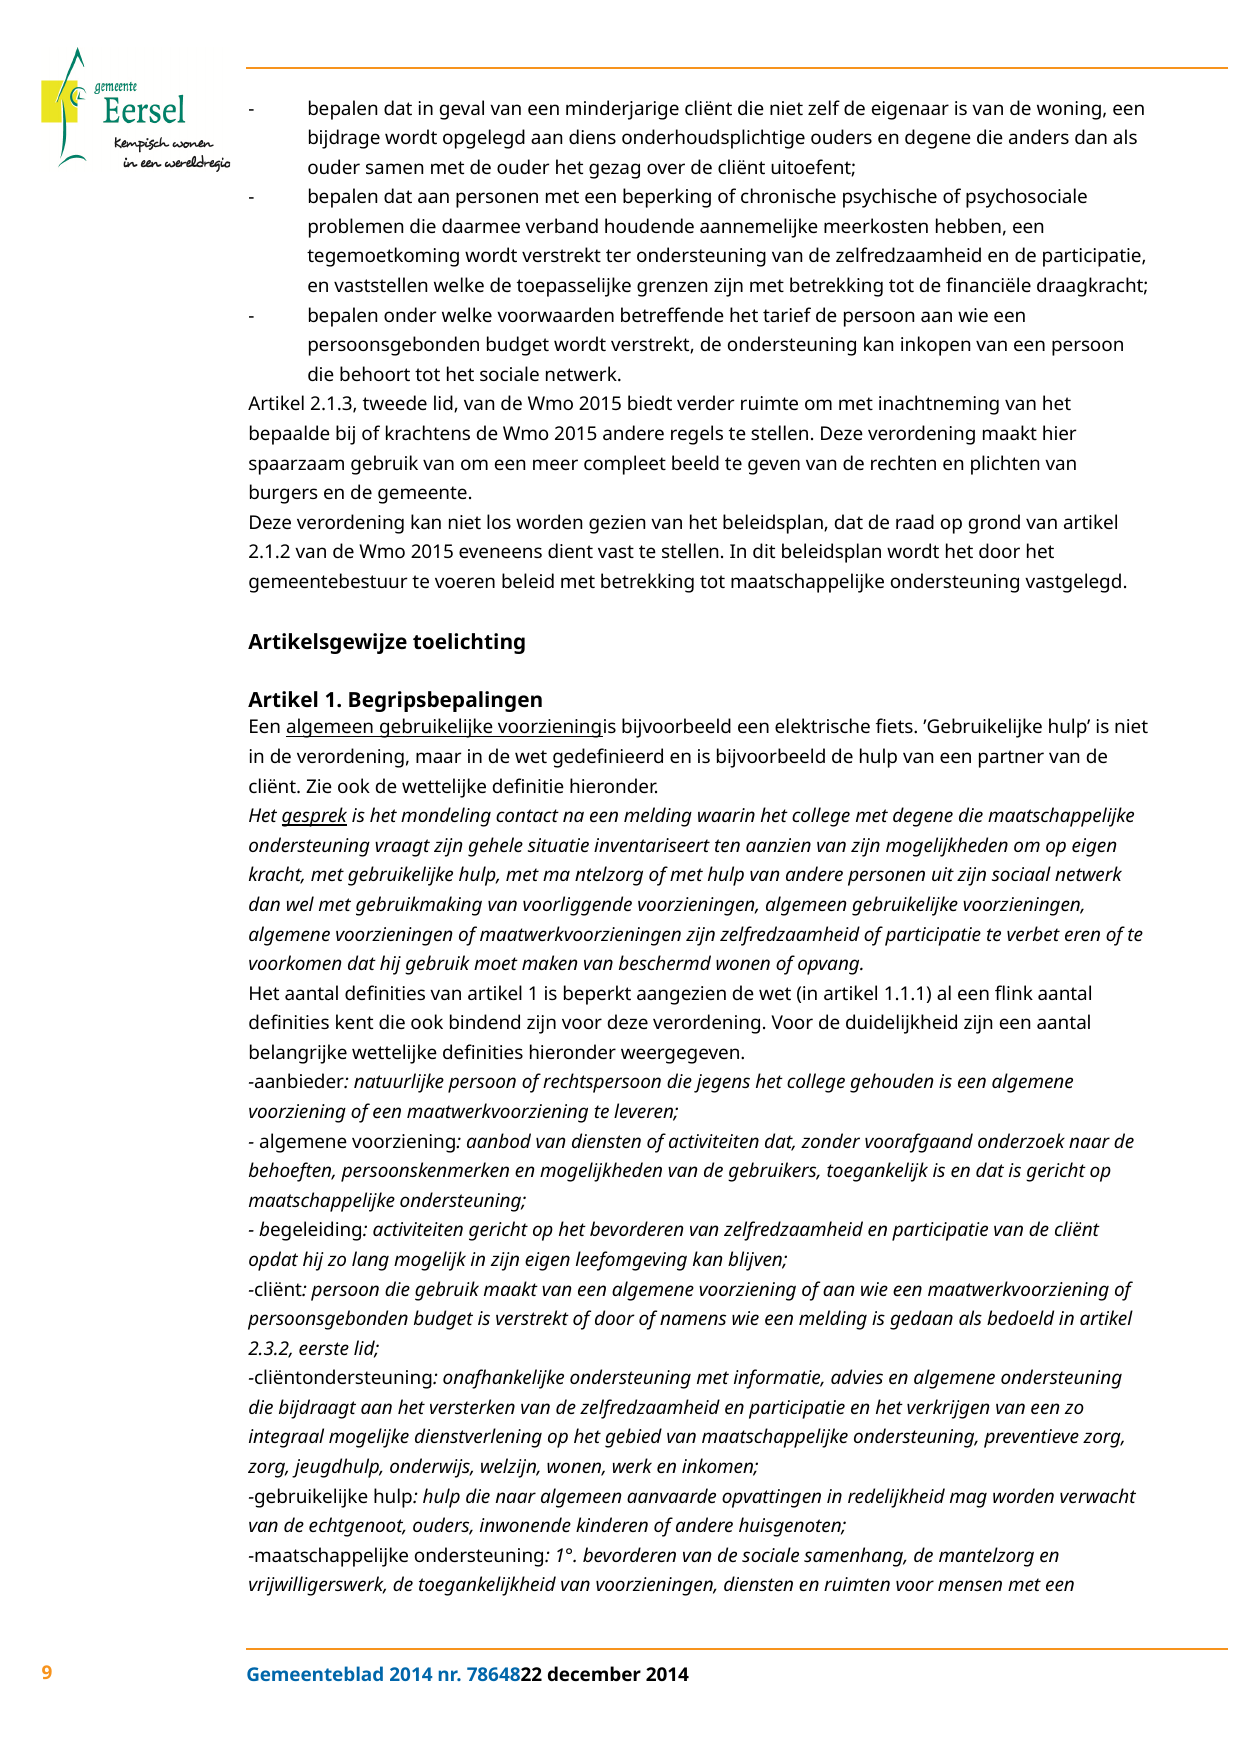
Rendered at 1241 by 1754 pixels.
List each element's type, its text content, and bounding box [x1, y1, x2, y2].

text Een algemeen gebruikelijke voorzieningis bijvoorbeeld een elektrische fiets. ’Gebruikelijke hulp’ is niet in de verordening, maar in de wet gedefinieerd en is bijvoorbeeld de hulp van een partner van de cliënt. Zie ook de wettelijke definitie hieronder. [248, 714, 1152, 799]
text - algemene voorziening: aanbod van diensten of activiteiten dat, zonder voorafgaand onderzoek naar de behoeften, persoonskenmerken en mogelijkheden van de gebruikers, toegankelijk is en dat is gericht op maatschappelijke ondersteuning; [248, 1128, 1152, 1213]
list bepalen dat aan personen met een beperking of chronische psychische of psychosociale problemen die daarmee verband houdende aannemelijke meerkosten hebben, een tegemoetkoming wordt verstrekt ter ondersteuning van de zelfredzaamheid en de participatie, en vaststellen welke de toepasselijke grenzen zijn met betrekking tot de financiële draagkracht; [248, 183, 1152, 298]
text Het aantal definities van artikel 1 is beperkt aangezien de wet (in artikel 1.1.1) al een flink aantal definities kent die ook bindend zijn voor deze verordening. Voor de duidelijkheid zijn een aantal belangrijke wettelijke definities hieronder weergegeven. [248, 980, 1152, 1065]
text - begeleiding: activiteiten gericht op het bevorderen van zelfredzaamheid en participatie van de cliënt opdat hij zo lang mogelijk in zijn eigen leefomgeving kan blijven; [248, 1217, 1152, 1272]
list bepalen dat in geval van een minderjarige cliënt die niet zelf de eigenaar is van de woning, een bijdrage wordt opgelegd aan diens onderhoudsplichtige ouders en degene die anders dan als ouder samen met de ouder het gezag over de cliënt uitoefent; [248, 95, 1152, 180]
text Het gesprek is het mondeling contact na een melding waarin het college met degene die maatschappelijke ondersteuning vraagt zijn gehele situatie inventariseert ten aanzien van zijn mogelijkheden om op eigen kracht, met gebruikelijke hulp, met ma ntelzorg of met hulp van andere personen uit zijn sociaal netwerk dan wel met gebruikmaking van voorliggende voorzieningen, algemeen gebruikelijke voorzieningen, algemene voorzieningen of maatwerkvoorzieningen zijn zelfredzaamheid of participatie te verbet eren of te voorkomen dat hij gebruik moet maken van beschermd wonen of opvang. [248, 802, 1152, 976]
text -cliënt: persoon die gebruik maakt van een algemene voorziening of aan wie een maatwerkvoorziening of persoonsgebonden budget is verstrekt of door of namens wie een melding is gedaan als bedoeld in artikel 2.3.2, eerste lid; [248, 1276, 1152, 1361]
text Artikel 2.1.3, tweede lid, van de Wmo 2015 biedt verder ruimte om met inachtneming van het bepaalde bij of krachtens de Wmo 2015 andere regels te stellen. Deze verordening maakt hier spaarzaam gebruik van om een meer compleet beeld te geven van de rechten en plichten van burgers en de gemeente. [248, 391, 1152, 505]
text Artikelsgewijze toelichting [248, 627, 1152, 656]
picture [41, 47, 231, 172]
text -cliёntondersteuning: onafhankelijke ondersteuning met informatie, advies en algemene ondersteuning die bijdraagt aan het versterken van de zelfredzaamheid en participatie en het verkrijgen van een zo integraal mogelijke dienstverlening op het gebied van maatschappelijke ondersteuning, preventieve zorg, zorg, jeugdhulp, onderwijs, welzijn, wonen, werk en inkomen; [248, 1364, 1152, 1479]
text Deze verordening kan niet los worden gezien van het beleidsplan, dat de raad op grond van artikel 2.1.2 van de Wmo 2015 eveneens dient vast te stellen. In dit beleidsplan wordt het door het gemeentebestuur te voeren beleid met betrekking tot maatschappelijke ondersteuning vastgelegd. [248, 509, 1152, 594]
text -gebruikelijke hulp: hulp die naar algemeen aanvaarde opvattingen in redelijkheid mag worden verwacht van de echtgenoot, ouders, inwonende kinderen of andere huisgenoten; [248, 1483, 1152, 1538]
list bepalen onder welke voorwaarden betreffende het tarief de persoon aan wie een persoonsgebonden budget wordt verstrekt, de ondersteuning kan inkopen van een persoon die behoort tot het sociale netwerk. [248, 302, 1152, 387]
text -aanbieder: natuurlijke persoon of rechtspersoon die jegens het college gehouden is een algemene voorziening of een maatwerkvoorziening te leveren; [248, 1069, 1152, 1124]
text Artikel 1. Begripsbepalingen [248, 685, 1152, 714]
text -maatschappelijke ondersteuning: 1°. bevorderen van de sociale samenhang, de mantelzorg en vrijwilligerswerk, de toegankelijkheid van voorzieningen, diensten en ruimten voor mensen met een [248, 1542, 1152, 1597]
